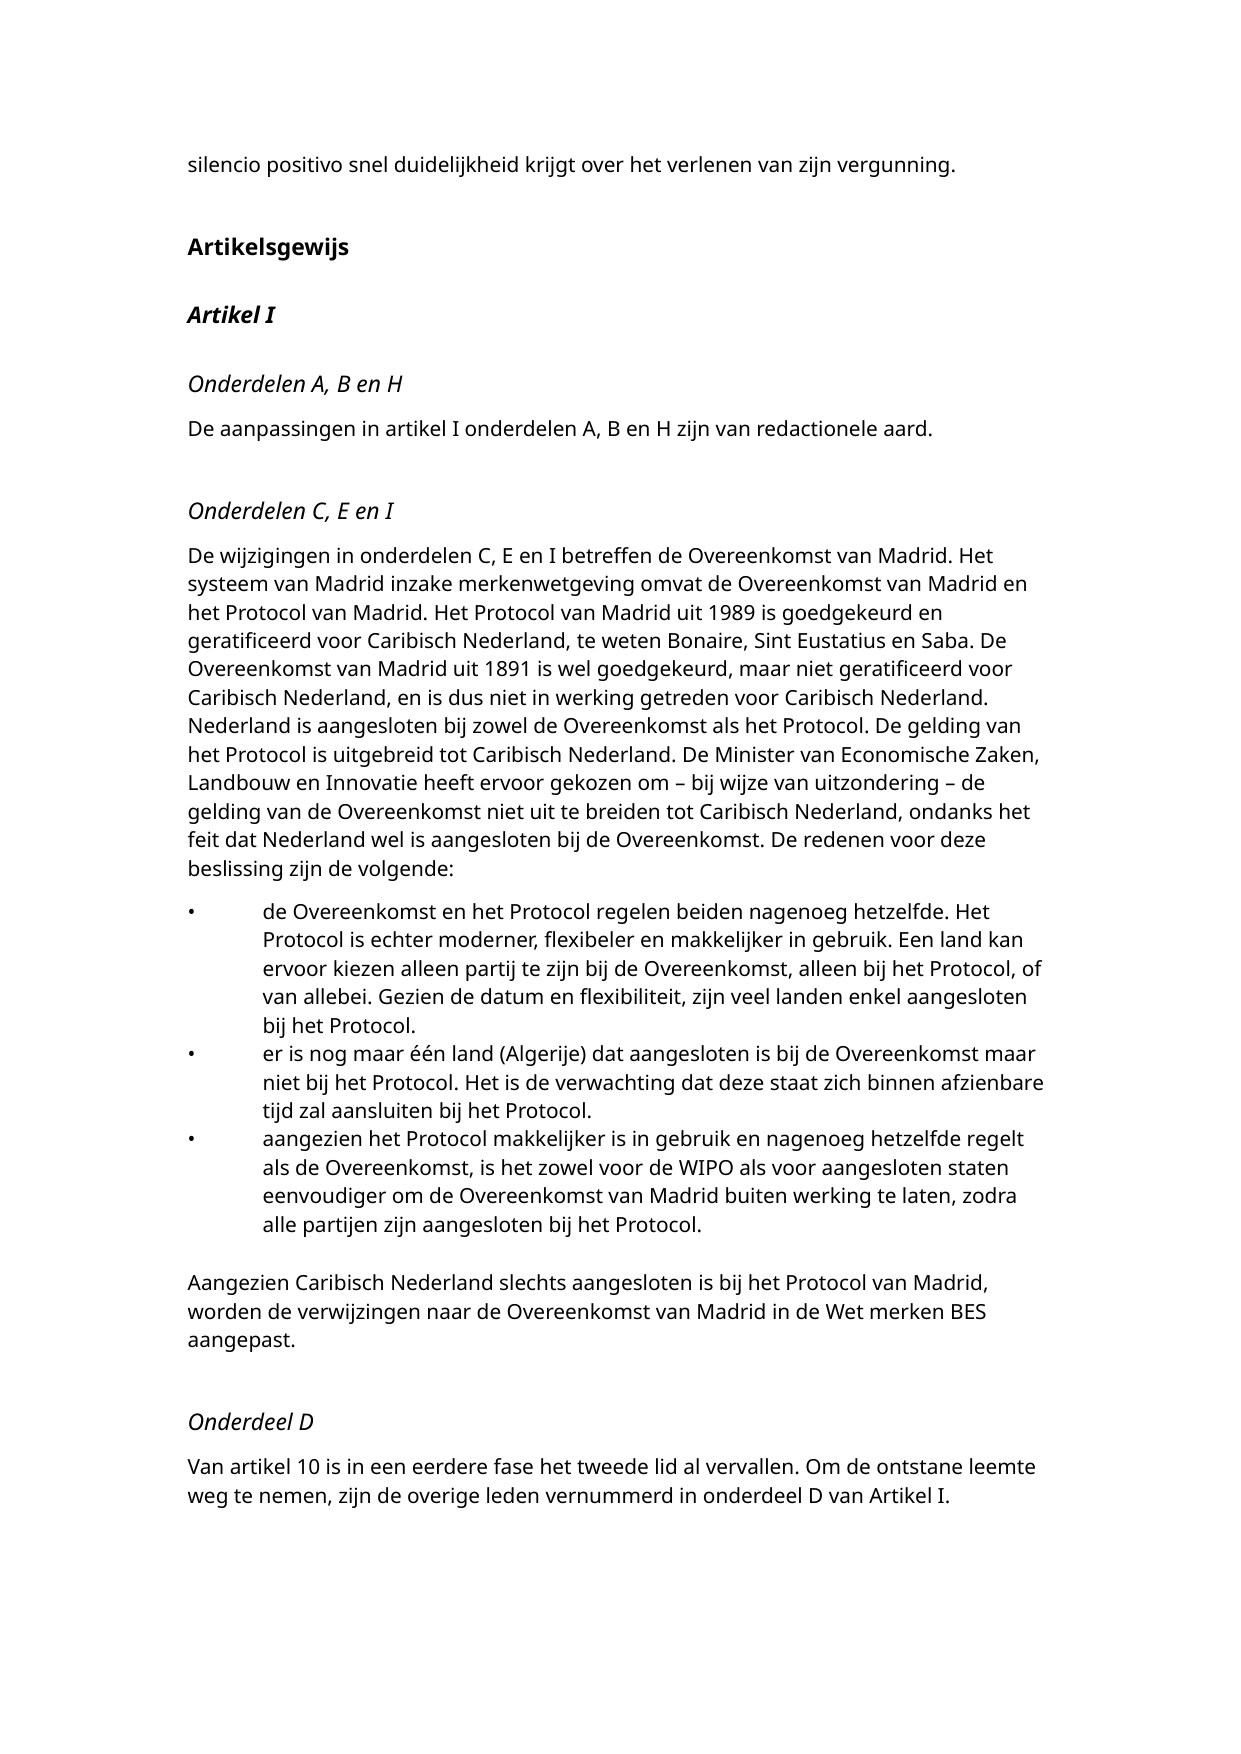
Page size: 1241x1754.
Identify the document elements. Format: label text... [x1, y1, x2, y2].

list de Overeenkomst en het Protocol regelen beiden nagenoeg hetzelfde. Het Protocol is echter moderner, flexibeler en makkelijker in gebruik. Een land kan ervoor kiezen alleen partij te zijn bij de Overeenkomst, alleen bij het Protocol, of van allebei. Gezien de datum en flexibiliteit, zijn veel landen enkel aangesloten bij het Protocol. [187, 897, 1053, 1039]
text De aanpassingen in artikel I onderdelen A, B en H zijn van redactionele aard. [187, 414, 1053, 443]
text Van artikel 10 is in een eerdere fase het tweede lid al vervallen. Om de ontstane leemte weg te nemen, zijn de overige leden vernummerd in onderdeel D van Artikel I. [187, 1452, 1053, 1509]
list aangezien het Protocol makkelijker is in gebruik en nagenoeg hetzelfde regelt als de Overeenkomst, is het zowel voor de WIPO als voor aangesloten staten eenvoudiger om de Overeenkomst van Madrid buiten werking te laten, zodra alle partijen zijn aangesloten bij het Protocol. [187, 1124, 1053, 1238]
subtitle Onderdeel D [187, 1406, 1053, 1437]
subtitle Artikelsgewijs [187, 230, 1053, 262]
text De wijzigingen in onderdelen C, E en I betreffen de Overeenkomst van Madrid. Het systeem van Madrid inzake merkenwetgeving omvat de Overeenkomst van Madrid en het Protocol van Madrid. Het Protocol van Madrid uit 1989 is goedgekeurd en geratificeerd voor Caribisch Nederland, te weten Bonaire, Sint Eustatius en Saba. De Overeenkomst van Madrid uit 1891 is wel goedgekeurd, maar niet geratificeerd voor Caribisch Nederland, en is dus niet in werking getreden voor Caribisch Nederland. Nederland is aangesloten bij zowel de Overeenkomst als het Protocol. De gelding van het Protocol is uitgebreid tot Caribisch Nederland. De Minister van Economische Zaken, Landbouw en Innovatie heeft ervoor gekozen om – bij wijze van uitzondering – de gelding van de Overeenkomst niet uit te breiden tot Caribisch Nederland, ondanks het feit dat Nederland wel is aangesloten bij de Overeenkomst. De redenen voor deze beslissing zijn de volgende: [187, 541, 1053, 882]
subtitle Onderdelen A, B en H [187, 368, 1053, 399]
subtitle Artikel I [187, 299, 1053, 330]
text Aangezien Caribisch Nederland slechts aangesloten is bij het Protocol van Madrid, worden de verwijzingen naar de Overeenkomst van Madrid in de Wet merken BES aangepast. [187, 1268, 1053, 1354]
text silencio positivo snel duidelijkheid krijgt over het verlenen van zijn vergunning. [187, 150, 1053, 178]
list er is nog maar één land (Algerije) dat aangesloten is bij de Overeenkomst maar niet bij het Protocol. Het is de verwachting dat deze staat zich binnen afzienbare tijd zal aansluiten bij het Protocol. [187, 1039, 1053, 1124]
subtitle Onderdelen C, E en I [187, 494, 1053, 526]
